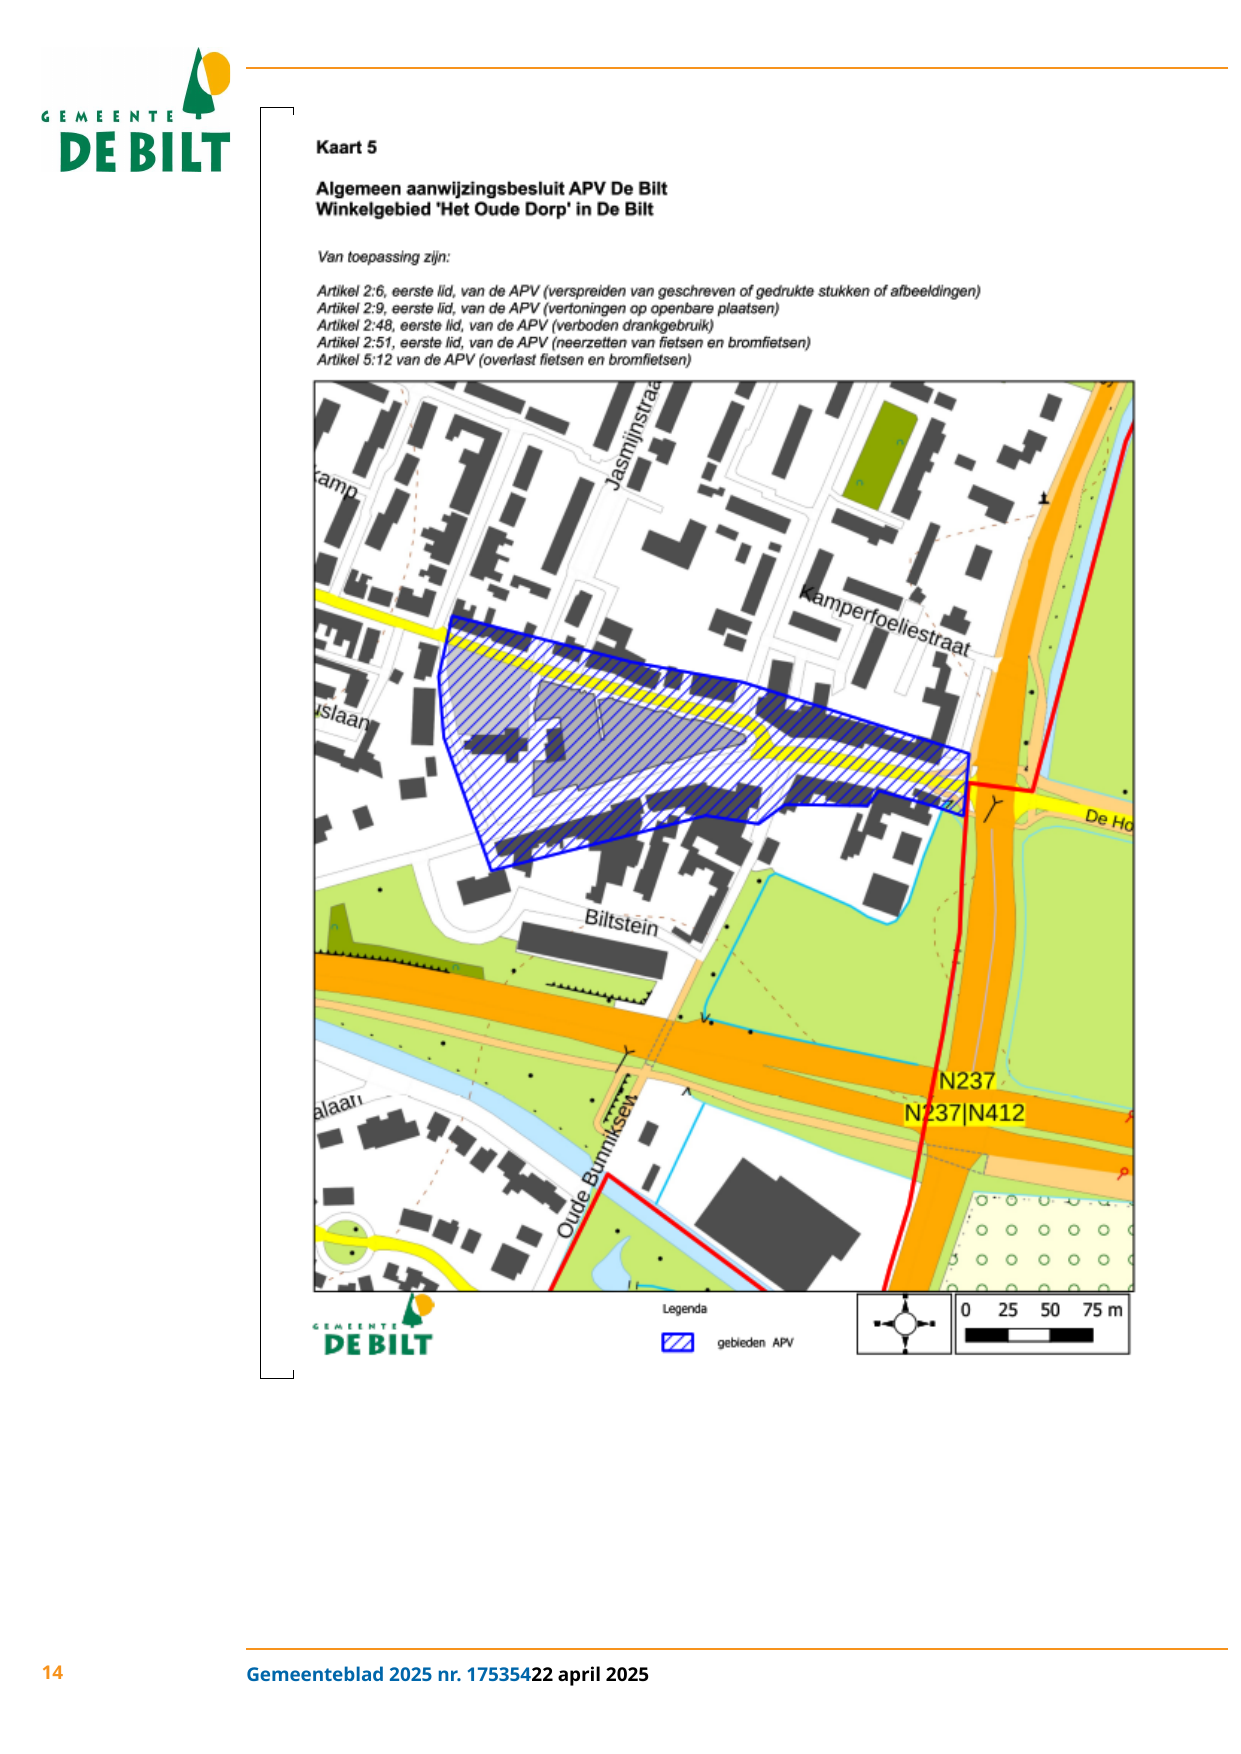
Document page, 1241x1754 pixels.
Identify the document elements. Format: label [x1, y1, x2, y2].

picture [268, 115, 1155, 1370]
picture [41, 47, 231, 172]
